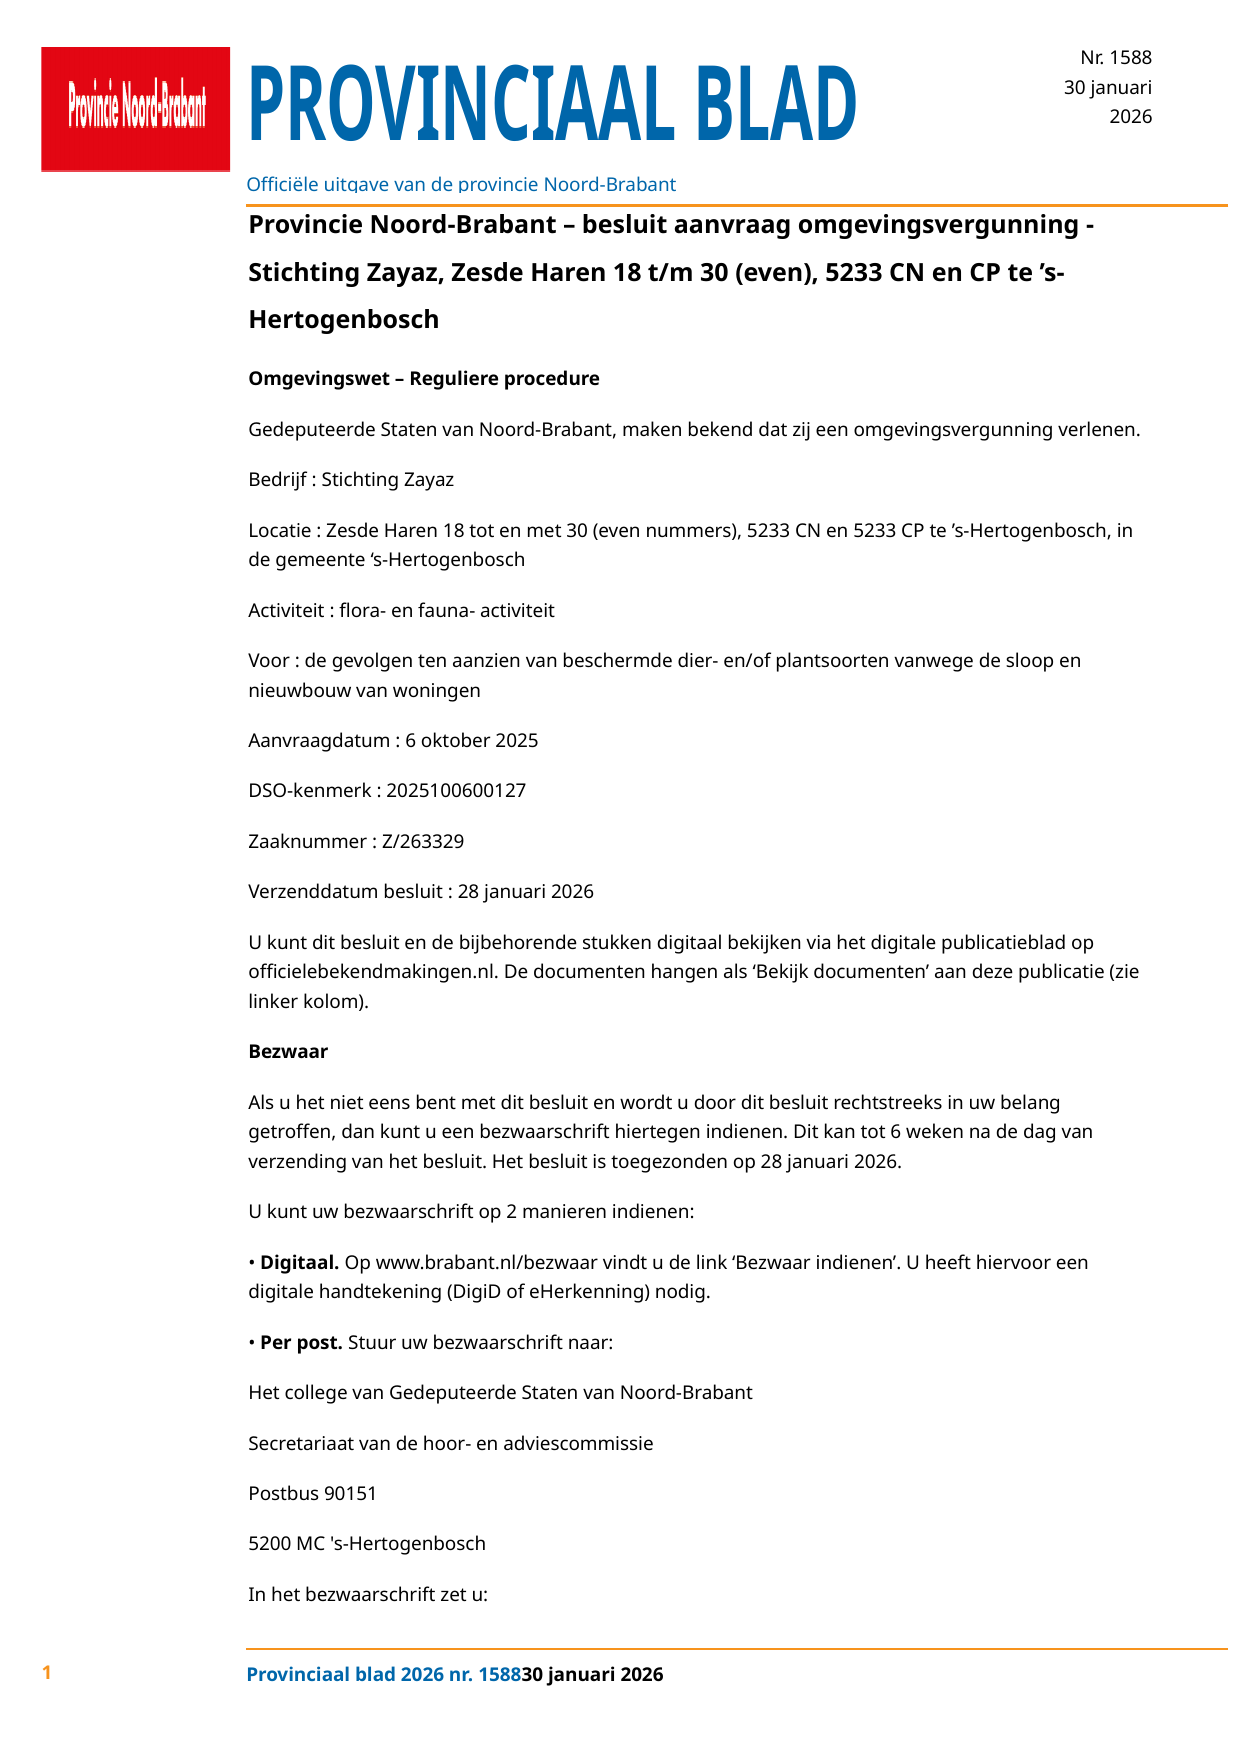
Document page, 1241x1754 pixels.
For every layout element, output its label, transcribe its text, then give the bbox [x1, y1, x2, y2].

text Gedeputeerde Staten van Noord-Brabant, maken bekend dat zij een omgevingsvergunning verlenen. [248, 416, 1152, 442]
text Zaaknummer : Z/263329 [248, 828, 1152, 854]
text Als u het niet eens bent met dit besluit en wordt u door dit besluit rechtstreeks in uw belang getroffen, dan kunt u een bezwaarschrift hiertegen indienen. Dit kan tot 6 weken na de dag van verzending van het besluit. Het besluit is toegezonden op 28 januari 2026. [248, 1089, 1152, 1174]
text U kunt dit besluit en de bijbehorende stukken digitaal bekijken via het digitale publicatieblad op officielebekendmakingen.nl. De documenten hangen als ‘Bekijk documenten’ aan deze publicatie (zie linker kolom). [248, 929, 1152, 1014]
text • Per post. Stuur uw bezwaarschrift naar: [248, 1329, 1152, 1354]
text Provincie Noord-Brabant – besluit aanvraag omgevingsvergunning - Stichting Zayaz, Zesde Haren 18 t/m 30 (even), 5233 CN en CP te ’s-Hertogenbosch [248, 207, 1152, 336]
text Omgevingswet – Reguliere procedure [248, 366, 1152, 391]
text Postbus 90151 [248, 1480, 1152, 1506]
text 5200 MC 's‑Hertogenbosch [248, 1531, 1152, 1556]
picture [41, 47, 231, 172]
text DSO-kenmerk : 2025100600127 [248, 778, 1152, 803]
text Het college van Gedeputeerde Staten van Noord-Brabant [248, 1379, 1152, 1405]
text Secretariaat van de hoor- en adviescommissie [248, 1430, 1152, 1455]
text Locatie : Zesde Haren 18 tot en met 30 (even nummers), 5233 CN en 5233 CP te ’s-Hertogenbosch, in de gemeente ‘s-Hertogenbosch [248, 517, 1152, 572]
text Voor : de gevolgen ten aanzien van beschermde dier- en/of plantsoorten vanwege de sloop en nieuwbouw van woningen [248, 647, 1152, 702]
text Activiteit : flora- en fauna- activiteit [248, 597, 1152, 622]
text Aanvraagdatum : 6 oktober 2025 [248, 727, 1152, 753]
text • Digitaal. Op www.brabant.nl/bezwaar vindt u de link ‘Bezwaar indienen’. U heeft hiervoor een digitale handtekening (DigiD of eHerkenning) nodig. [248, 1249, 1152, 1304]
text Verzenddatum besluit : 28 januari 2026 [248, 878, 1152, 904]
text In het bezwaarschrift zet u: [248, 1581, 1152, 1607]
text Bezwaar [248, 1038, 1152, 1064]
text Bedrijf : Stichting Zayaz [248, 466, 1152, 492]
text U kunt uw bezwaarschrift op 2 manieren indienen: [248, 1198, 1152, 1224]
